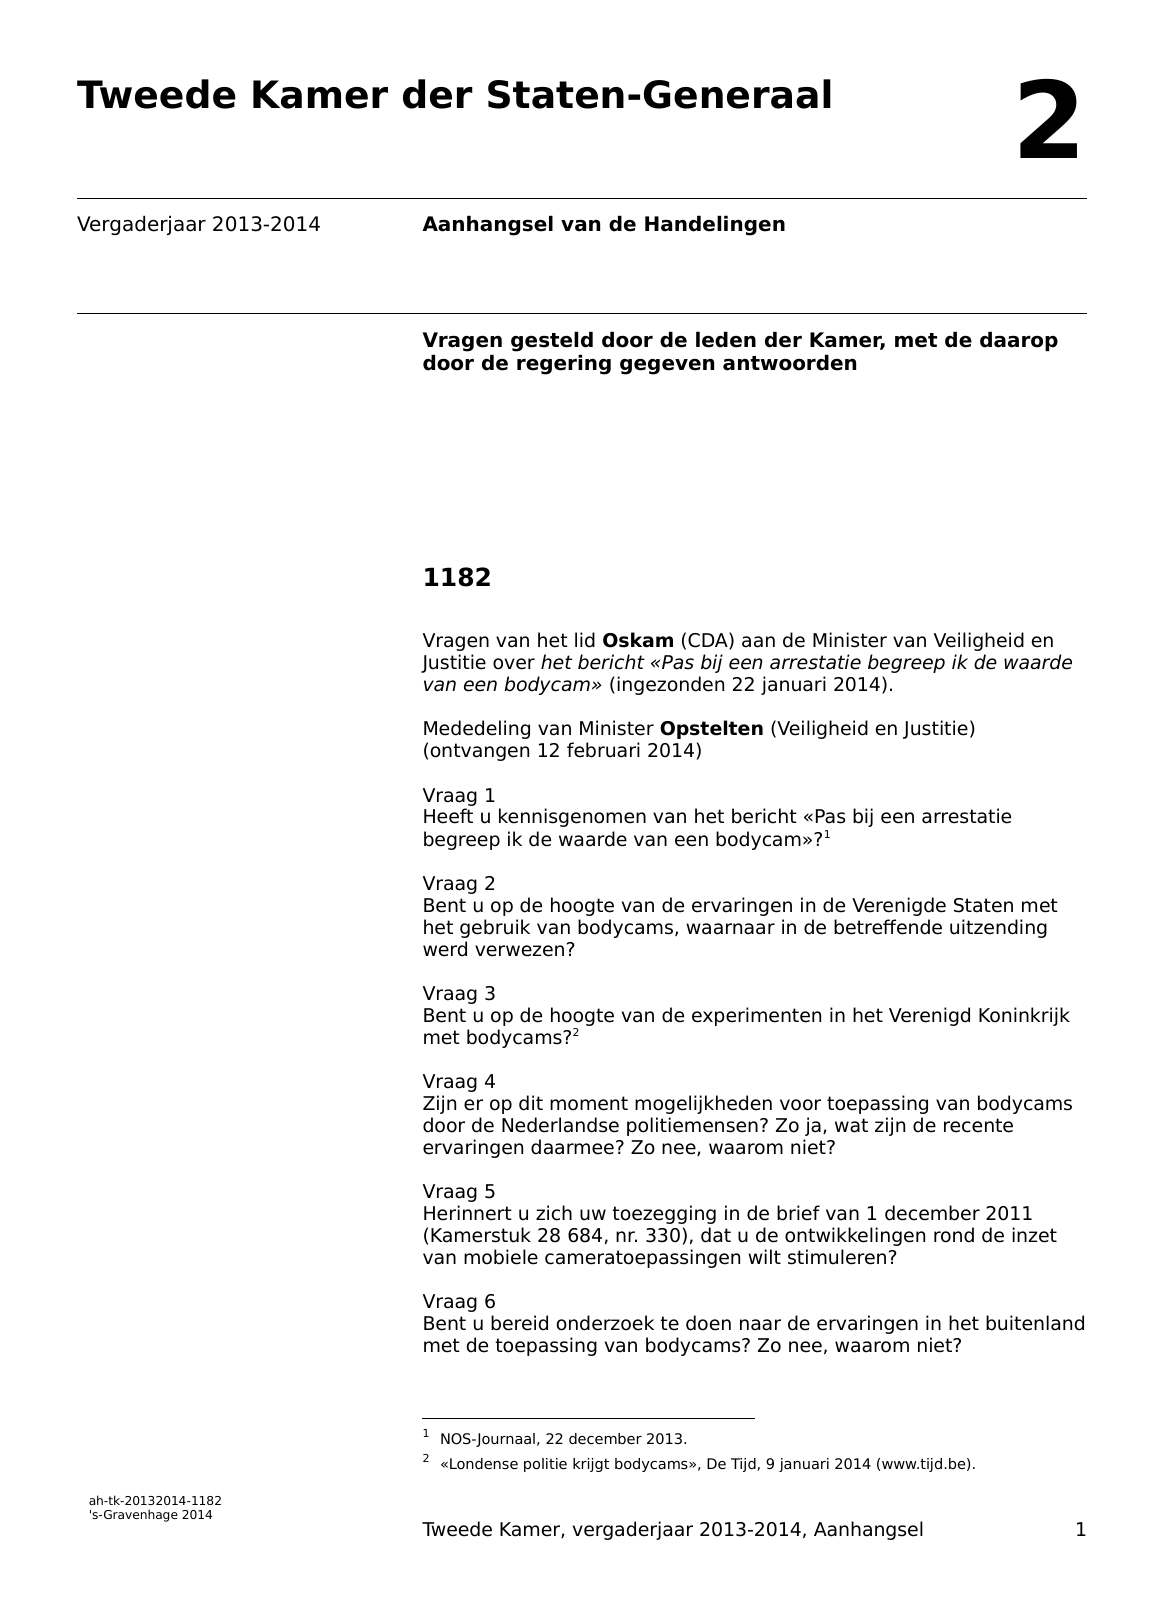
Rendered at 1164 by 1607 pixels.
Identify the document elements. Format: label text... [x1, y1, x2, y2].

text Bent u op de hoogte van de experimenten in het Verenigd Koninkrijk met bodycams? [422, 1005, 1087, 1049]
text NOS-Journaal, 22 december 2013. [422, 1427, 1087, 1449]
text Vraag 2 [422, 873, 1087, 894]
table_header Tweede Kamer der Staten-Generaal [77, 59, 886, 198]
text 's-Gravenhage 2014 [88, 1508, 323, 1522]
table_header 2 [886, 59, 1087, 198]
text Herinnert u zich uw toezegging in de brief van 1 december 2011 (Kamerstuk 28 684, nr. 330), dat u de ontwikkelingen rond de inzet van mobiele cameratoepassingen wilt stimuleren? [422, 1203, 1087, 1269]
text ah-tk-20132014-1182 [88, 1494, 323, 1508]
table_cell Aanhangsel van de Handelingen [422, 199, 1087, 313]
text Vragen van het lid Oskam (CDA) aan de Minister van Veiligheid en Justitie over het bericht «Pas bij een arrestatie begreep ik de waarde van een bodycam» (ingezonden 22 januari 2014). [422, 630, 1087, 696]
text Zijn er op dit moment mogelijkheden voor toepassing van bodycams door de Nederlandse politiemensen? Zo ja, wat zijn de recente ervaringen daarmee? Zo nee, waarom niet? [422, 1093, 1087, 1159]
text Vraag 3 [422, 983, 1087, 1005]
text «Londense politie krijgt bodycams», De Tijd, 9 januari 2014 (www.tijd.be). [422, 1452, 1087, 1474]
text Heeft u kennisgenomen van het bericht «Pas bij een arrestatie begreep ik de waarde van een bodycam»? [422, 806, 1087, 850]
text Vraag 4 [422, 1071, 1087, 1093]
table_cell [77, 314, 422, 375]
text Bent u bereid onderzoek te doen naar de ervaringen in het buitenland met de toepassing van bodycams? Zo nee, waarom niet? [422, 1313, 1087, 1357]
text Vraag 6 [422, 1291, 1087, 1313]
table_cell Vergaderjaar 2013-2014 [77, 199, 422, 313]
text Vraag 1 [422, 784, 1087, 806]
text Vraag 5 [422, 1181, 1087, 1203]
text 1182 [422, 563, 1087, 592]
table_cell Vragen gesteld door de leden der Kamer, met de daarop door de regering gegeven antwoorden [422, 314, 1087, 375]
text Bent u op de hoogte van de ervaringen in de Verenigde Staten met het gebruik van bodycams, waarnaar in de betreffende uitzending werd verwezen? [422, 894, 1087, 961]
text Mededeling van Minister Opstelten (Veiligheid en Justitie) (ontvangen 12 februari 2014) [422, 718, 1087, 762]
